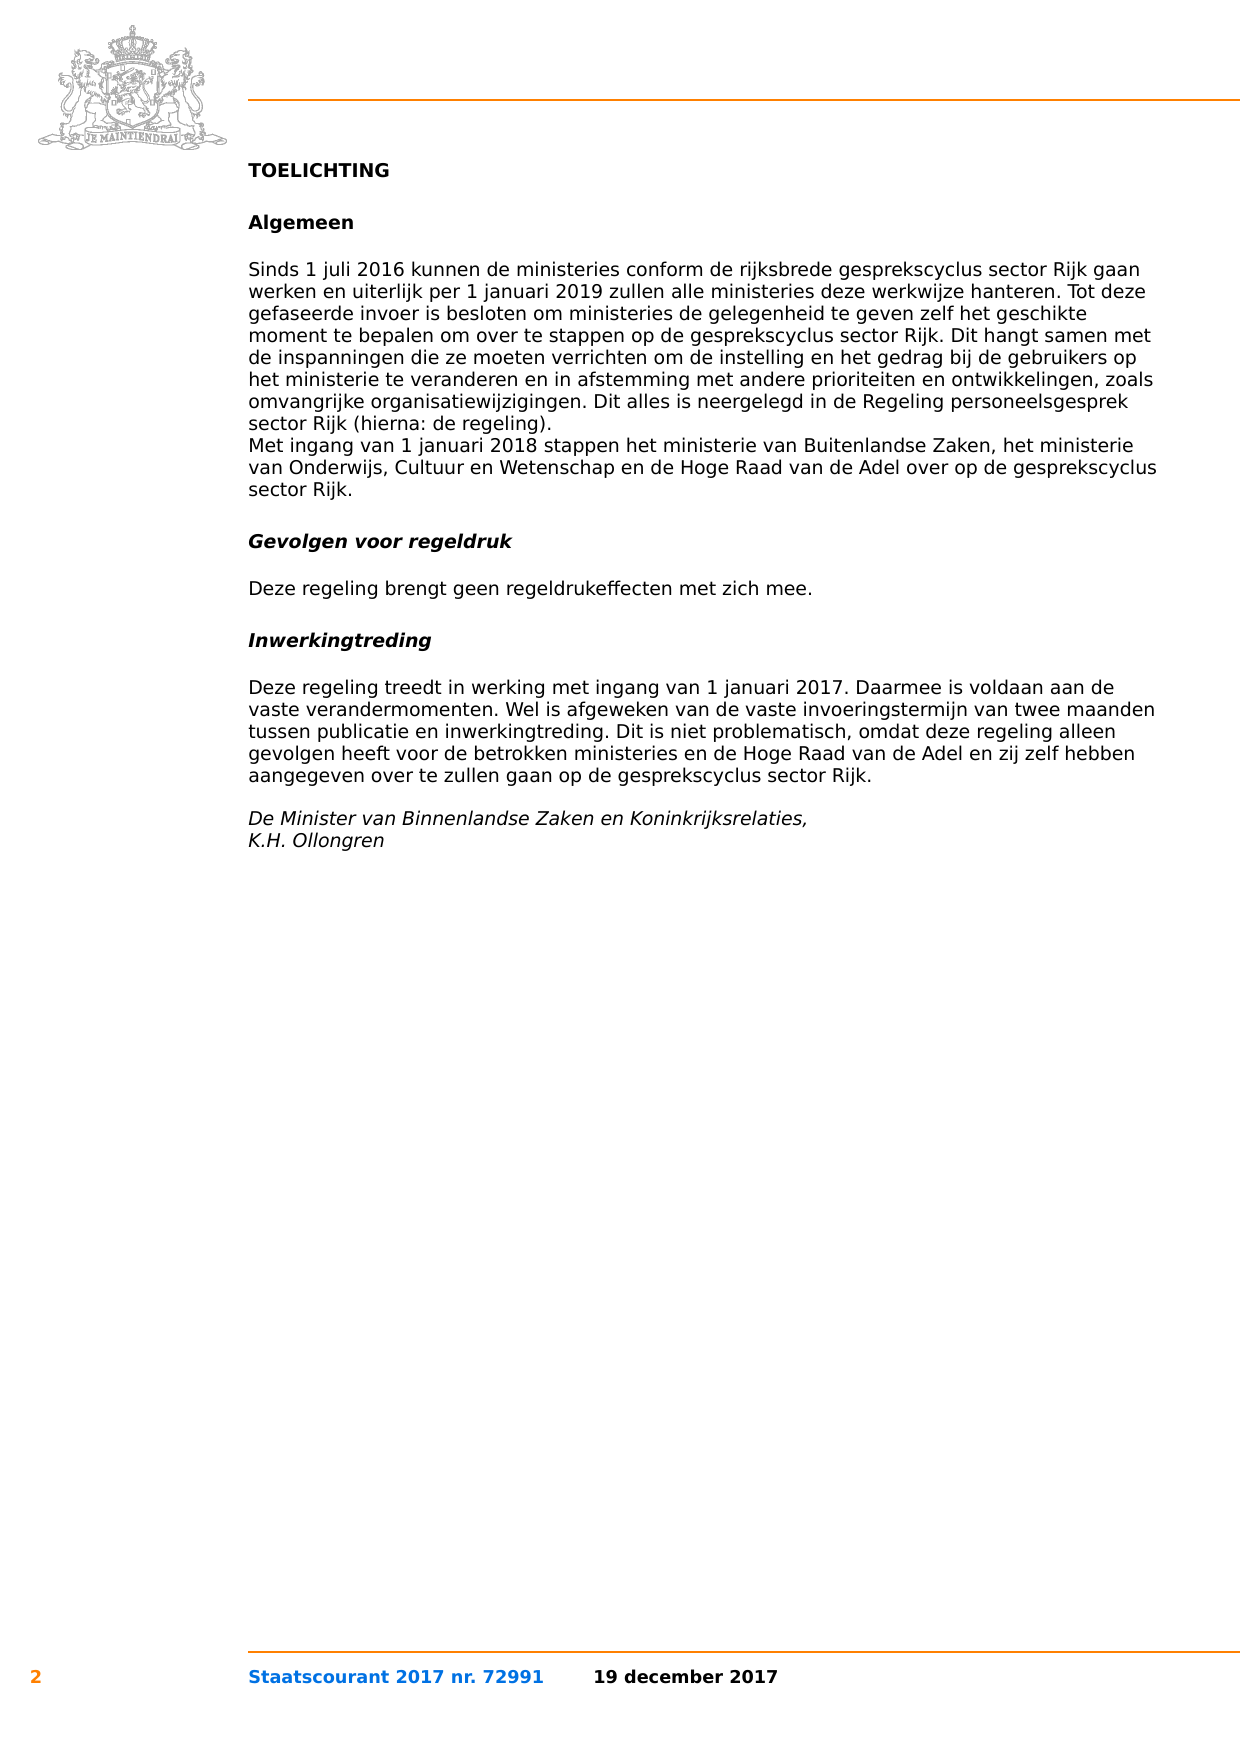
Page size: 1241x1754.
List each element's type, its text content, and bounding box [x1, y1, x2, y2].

text De Minister van Binnenlandse Zaken en Koninkrijksrelaties, K.H. Ollongren [248, 808, 1163, 852]
subtitle Algemeen [248, 212, 1163, 234]
text Deze regeling brengt geen regeldrukeffecten met zich mee. [248, 578, 1163, 599]
subtitle Inwerkingtreding [248, 629, 1163, 652]
text Met ingang van 1 januari 2018 stappen het ministerie van Buitenlandse Zaken, het ministerie van Onderwijs, Cultuur en Wetenschap en de Hoge Raad van de Adel over op de gesprekscyclus sector Rijk. [248, 435, 1163, 501]
subtitle TOELICHTING [248, 160, 1163, 182]
text Deze regeling treedt in werking met ingang van 1 januari 2017. Daarmee is voldaan aan de vaste verandermomenten. Wel is afgeweken van de vaste invoeringstermijn van twee maanden tussen publicatie en inwerkingtreding. Dit is niet problematisch, omdat deze regeling alleen gevolgen heeft voor de betrokken ministeries en de Hoge Raad van de Adel en zij zelf hebben aangegeven over te zullen gaan op de gesprekscyclus sector Rijk. [248, 677, 1163, 786]
text Sinds 1 juli 2016 kunnen de ministeries conform de rijksbrede gesprekscyclus sector Rijk gaan werken en uiterlijk per 1 januari 2019 zullen alle ministeries deze werkwijze hanteren. Tot deze gefaseerde invoer is besloten om ministeries de gelegenheid te geven zelf het geschikte moment te bepalen om over te stappen op de gesprekscyclus sector Rijk. Dit hangt samen met de inspanningen die ze moeten verrichten om de instelling en het gedrag bij de gebruikers op het ministerie te veranderen en in afstemming met andere prioriteiten en ontwikkelingen, zoals omvangrijke organisatiewijzigingen. Dit alles is neergelegd in de Regeling personeelsgesprek sector Rijk (hierna: de regeling). [248, 259, 1163, 435]
picture [38, 25, 227, 150]
subtitle Gevolgen voor regeldruk [248, 531, 1163, 553]
